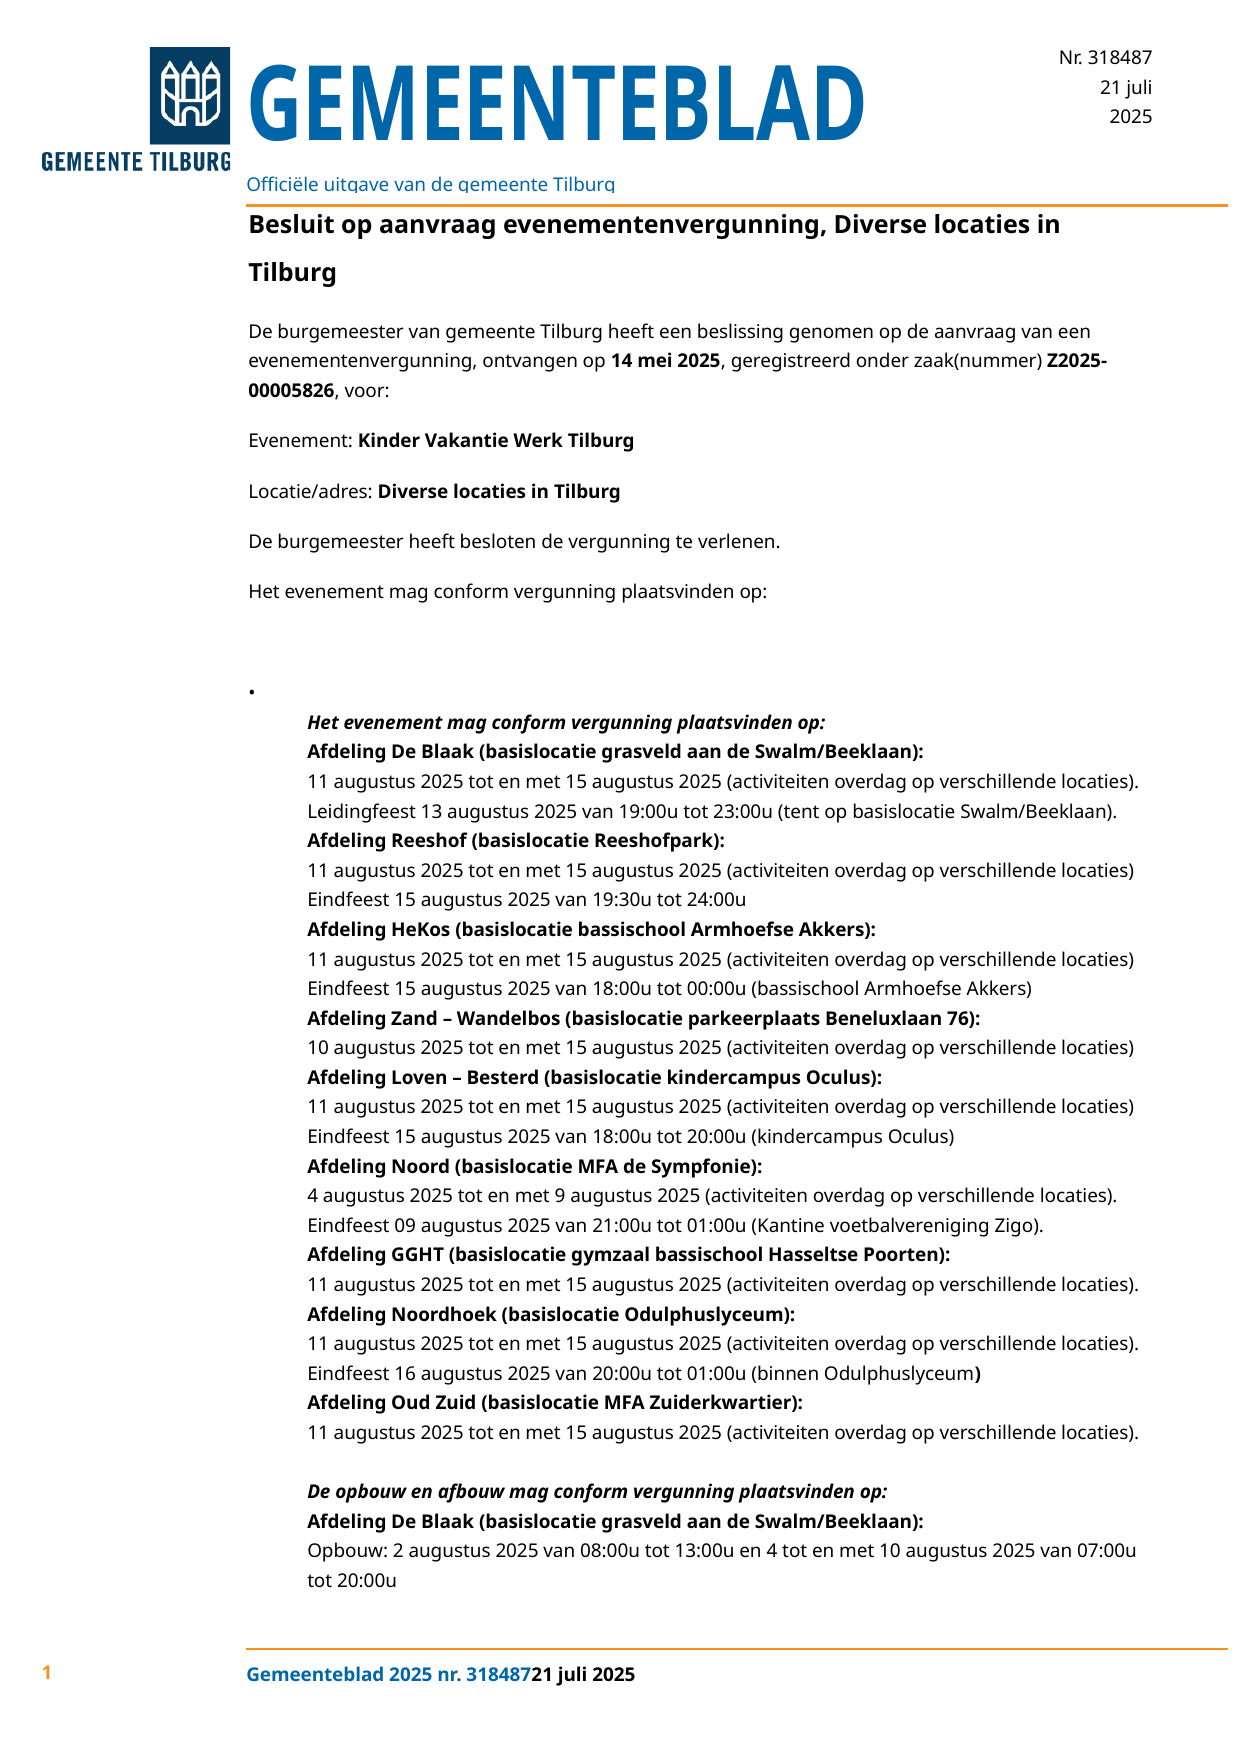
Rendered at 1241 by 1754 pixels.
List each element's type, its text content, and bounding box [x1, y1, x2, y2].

text Locatie/adres: Diverse locaties in Tilburg [248, 478, 1152, 504]
text De burgemeester van gemeente Tilburg heeft een beslissing genomen op de aanvraag van een evenementenvergunning, ontvangen op 14 mei 2025, geregistreerd onder zaak(nummer) Z2025-00005826, voor: [248, 318, 1152, 403]
list Afdeling Noordhoek (basislocatie Odulphuslyceum): [248, 1301, 1152, 1327]
list Het evenement mag conform vergunning plaatsvinden op: [248, 709, 1152, 735]
list De opbouw en afbouw mag conform vergunning plaatsvinden op: [248, 1478, 1152, 1504]
list Afdeling Oud Zuid (basislocatie MFA Zuiderkwartier): [248, 1389, 1152, 1415]
list Afdeling De Blaak (basislocatie grasveld aan de Swalm/Beeklaan): [248, 1508, 1152, 1534]
picture [41, 47, 231, 172]
list 11 augustus 2025 tot en met 15 augustus 2025 (activiteiten overdag op verschillende locaties) [248, 857, 1152, 883]
list Afdeling HeKos (basislocatie bassischool Armhoefse Akkers): [248, 916, 1152, 942]
list 11 augustus 2025 tot en met 15 augustus 2025 (activiteiten overdag op verschillende locaties). [248, 1271, 1152, 1297]
text Het evenement mag conform vergunning plaatsvinden op: [248, 579, 1152, 604]
list Eindfeest 15 augustus 2025 van 19:30u tot 24:00u [248, 887, 1152, 912]
list Leidingfeest 13 augustus 2025 van 19:00u tot 23:00u (tent op basislocatie Swalm/Beeklaan). [248, 798, 1152, 824]
list Afdeling De Blaak (basislocatie grasveld aan de Swalm/Beeklaan): [248, 739, 1152, 764]
text Besluit op aanvraag evenementenvergunning, Diverse locaties in Tilburg [248, 207, 1152, 288]
list Afdeling Loven – Besterd (basislocatie kindercampus Oculus): [248, 1064, 1152, 1090]
list Eindfeest 15 augustus 2025 van 18:00u tot 20:00u (kindercampus Oculus) [248, 1123, 1152, 1149]
list Afdeling GGHT (basislocatie gymzaal bassischool Hasseltse Poorten): [248, 1242, 1152, 1267]
list Afdeling Zand – Wandelbos (basislocatie parkeerplaats Beneluxlaan 76): [248, 1005, 1152, 1031]
list Eindfeest 16 augustus 2025 van 20:00u tot 01:00u (binnen Odulphuslyceum) [248, 1360, 1152, 1386]
text De burgemeester heeft besloten de vergunning te verlenen. [248, 528, 1152, 554]
list Opbouw: 2 augustus 2025 van 08:00u tot 13:00u en 4 tot en met 10 augustus 2025 van 07:00u tot 20:00u [248, 1537, 1152, 1593]
list 11 augustus 2025 tot en met 15 augustus 2025 (activiteiten overdag op verschillende locaties). [248, 1330, 1152, 1356]
list 10 augustus 2025 tot en met 15 augustus 2025 (activiteiten overdag op verschillende locaties) [248, 1034, 1152, 1060]
list 11 augustus 2025 tot en met 15 augustus 2025 (activiteiten overdag op verschillende locaties). [248, 768, 1152, 794]
text Evenement: Kinder Vakantie Werk Tilburg [248, 427, 1152, 453]
list 4 augustus 2025 tot en met 9 augustus 2025 (activiteiten overdag op verschillende locaties). [248, 1182, 1152, 1208]
list 11 augustus 2025 tot en met 15 augustus 2025 (activiteiten overdag op verschillende locaties) [248, 946, 1152, 972]
list 11 augustus 2025 tot en met 15 augustus 2025 (activiteiten overdag op verschillende locaties) [248, 1094, 1152, 1119]
list Afdeling Noord (basislocatie MFA de Sympfonie): [248, 1153, 1152, 1179]
list Eindfeest 09 augustus 2025 van 21:00u tot 01:00u (Kantine voetbalvereniging Zigo). [248, 1212, 1152, 1238]
list 11 augustus 2025 tot en met 15 augustus 2025 (activiteiten overdag op verschillende locaties). [248, 1419, 1152, 1445]
list Eindfeest 15 augustus 2025 van 18:00u tot 00:00u (bassischool Armhoefse Akkers) [248, 975, 1152, 1001]
list Afdeling Reeshof (basislocatie Reeshofpark): [248, 827, 1152, 853]
